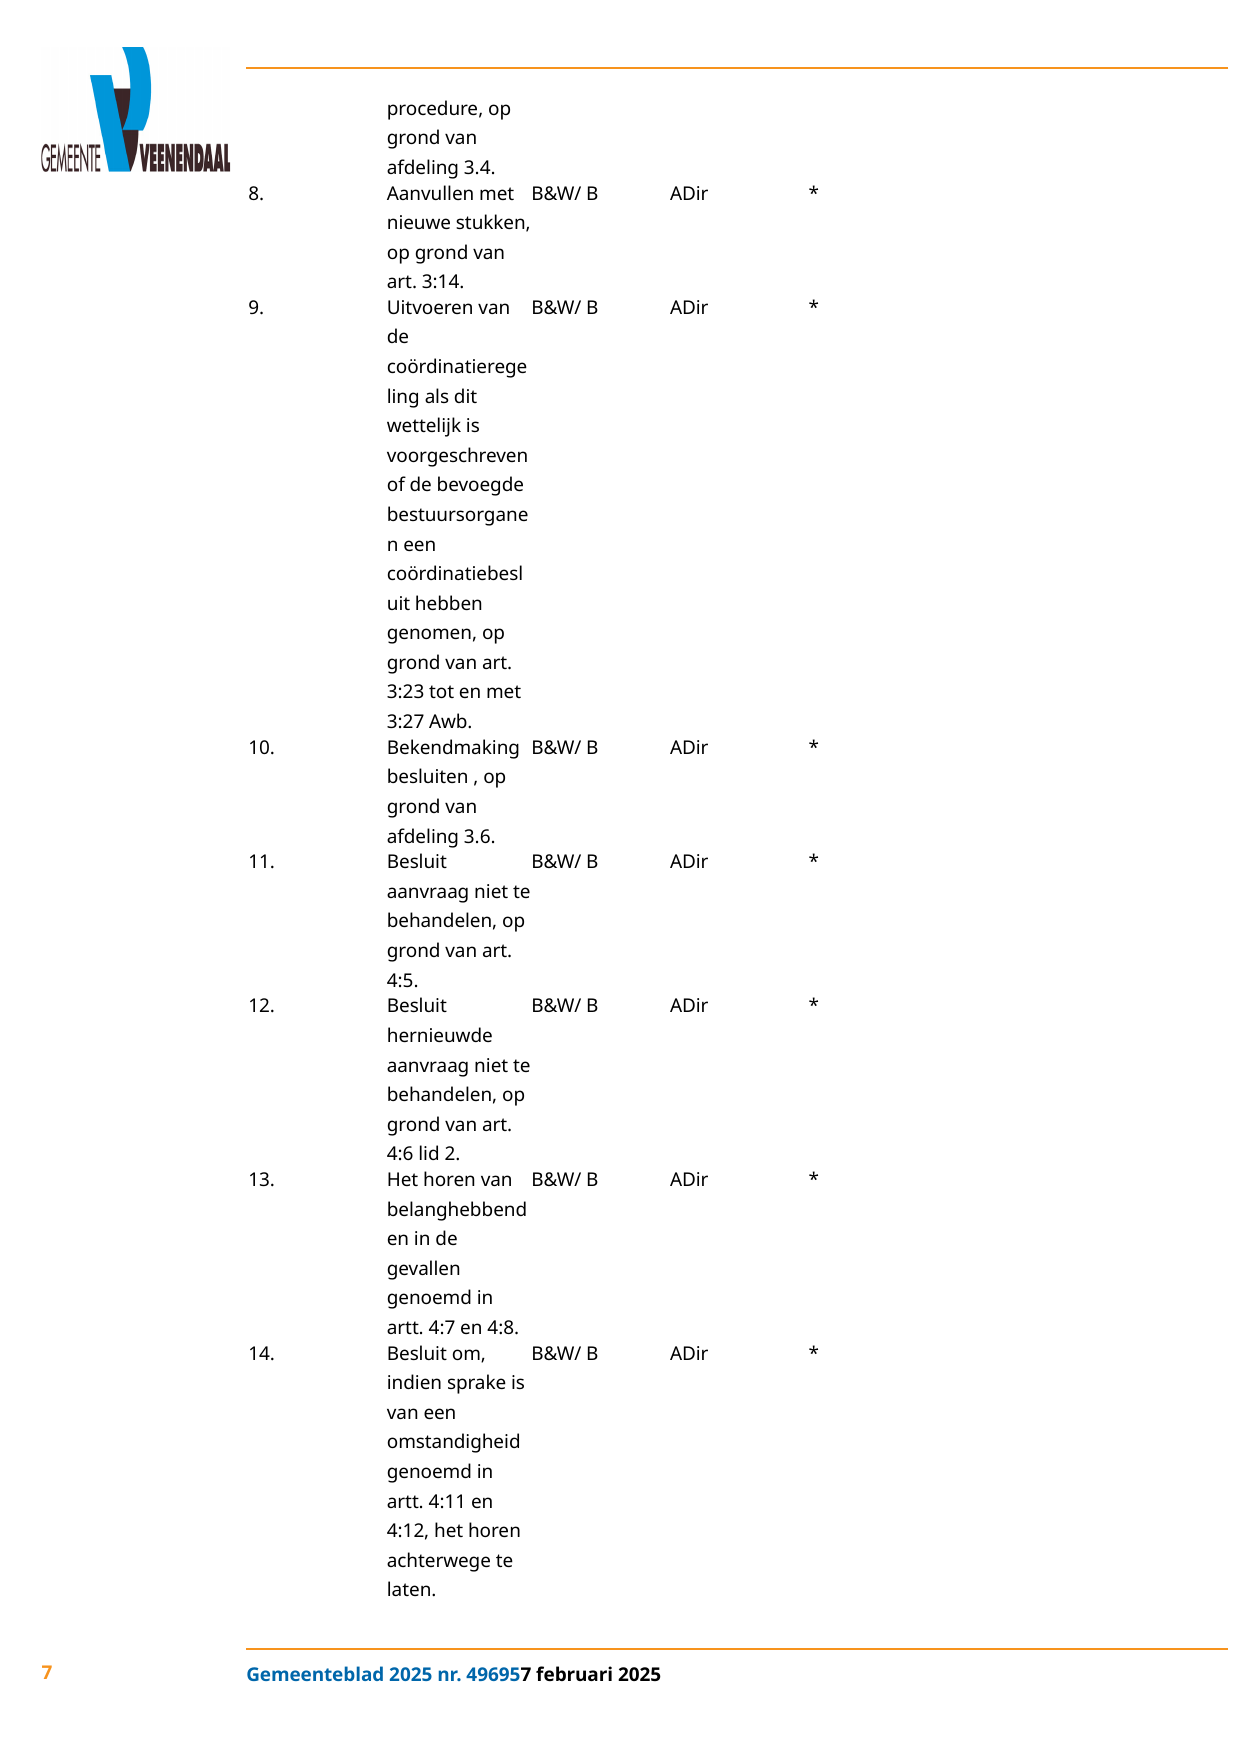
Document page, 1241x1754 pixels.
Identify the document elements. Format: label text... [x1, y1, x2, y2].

table_cell Bekendmaking besluiten , op grond van afdeling 3.6. [387, 734, 531, 848]
table_cell [670, 95, 808, 180]
table_cell [248, 180, 387, 294]
table_cell B&W/ B [531, 294, 670, 734]
table_cell ADir [670, 734, 808, 848]
table_cell [248, 734, 387, 848]
table_cell procedure, op grond van afdeling 3.4. [387, 95, 531, 180]
table_cell B&W/ B [531, 993, 670, 1166]
table_cell Uitvoeren van de coördinatieregeling als dit wettelijk is voorgeschreven of de bevoegde bestuursorganen een coördinatiebesluit hebben genomen, op grond van art. 3:23 tot en met 3:27 Awb. [387, 294, 531, 734]
table_cell [947, 95, 1152, 180]
table_cell * [808, 1340, 947, 1602]
table_cell [248, 95, 387, 180]
table_cell B&W/ B [531, 1340, 670, 1602]
table_cell [248, 849, 387, 993]
table_cell ADir [670, 993, 808, 1166]
table_cell [531, 95, 670, 180]
table_cell Besluit hernieuwde aanvraag niet te behandelen, op grond van art. 4:6 lid 2. [387, 993, 531, 1166]
picture [123, 47, 231, 172]
table_cell [947, 734, 1152, 848]
table_cell B&W/ B [531, 1166, 670, 1340]
table_cell * [808, 294, 947, 734]
table_cell * [808, 180, 947, 294]
table_cell [248, 1166, 387, 1340]
picture [41, 47, 130, 172]
table_cell [248, 294, 387, 734]
table_cell Aanvullen met nieuwe stukken, op grond van art. 3:14. [387, 180, 531, 294]
table_cell [947, 294, 1152, 734]
table_cell B&W/ B [531, 180, 670, 294]
table_cell B&W/ B [531, 734, 670, 848]
table_cell ADir [670, 1340, 808, 1602]
table_cell [947, 1166, 1152, 1340]
table_cell [947, 993, 1152, 1166]
table_cell [248, 993, 387, 1166]
table_cell Besluit om, indien sprake is van een omstandigheid genoemd in artt. 4:11 en 4:12, het horen achterwege te laten. [387, 1340, 531, 1602]
table_cell ADir [670, 180, 808, 294]
table_cell [808, 95, 947, 180]
table_cell ADir [670, 1166, 808, 1340]
table_cell ADir [670, 294, 808, 734]
table_cell * [808, 849, 947, 993]
table_cell Besluit aanvraag niet te behandelen, op grond van art. 4:5. [387, 849, 531, 993]
table_cell * [808, 993, 947, 1166]
table_cell [947, 849, 1152, 993]
table_cell * [808, 734, 947, 848]
table_cell ADir [670, 849, 808, 993]
table_cell [248, 1340, 387, 1602]
table_cell [947, 180, 1152, 294]
table_cell [947, 1340, 1152, 1602]
table_cell B&W/ B [531, 849, 670, 993]
table_cell Het horen van belanghebbenden in de gevallen genoemd in artt. 4:7 en 4:8. [387, 1166, 531, 1340]
table_cell * [808, 1166, 947, 1340]
